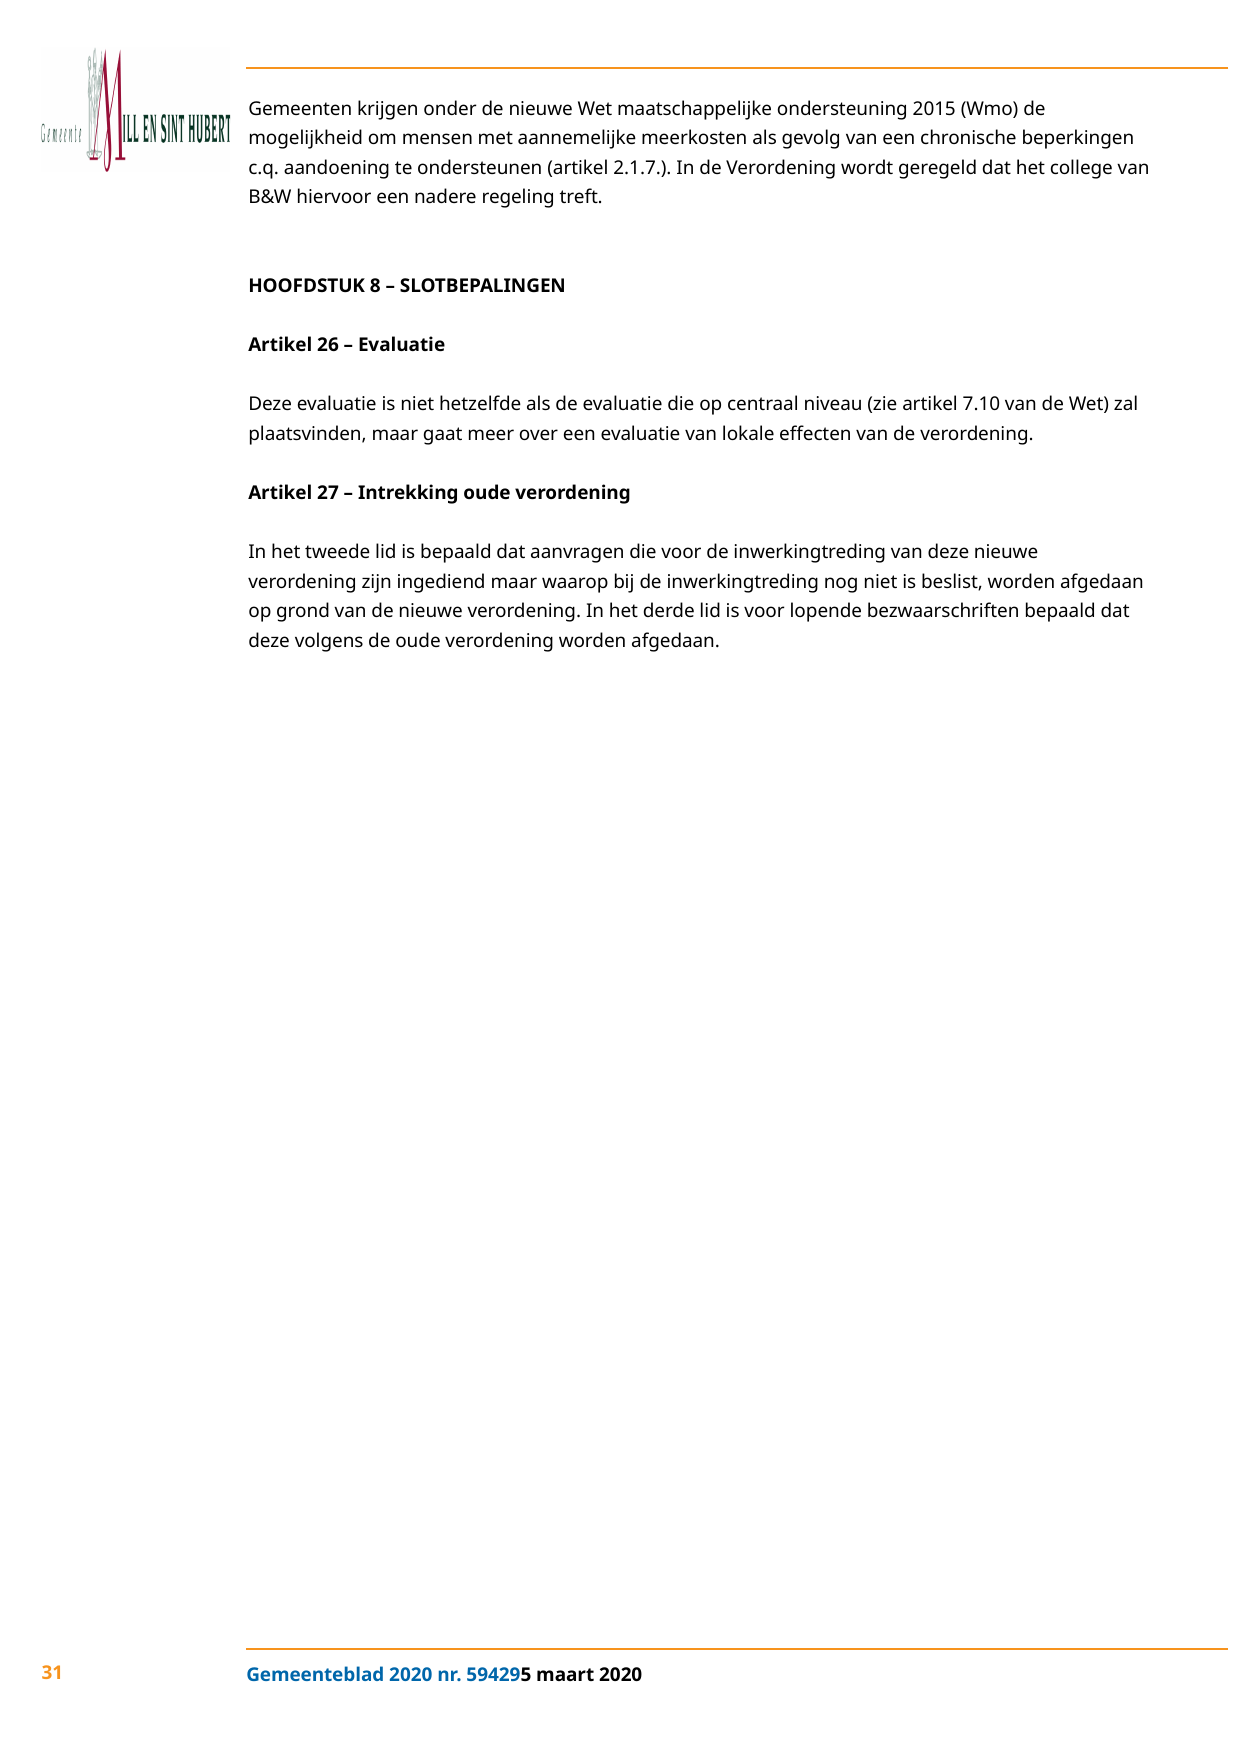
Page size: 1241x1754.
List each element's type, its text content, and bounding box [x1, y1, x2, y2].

text Artikel 26 – Evaluatie [248, 331, 1152, 357]
text Deze evaluatie is niet hetzelfde als de evaluatie die op centraal niveau (zie artikel 7.10 van de Wet) zal plaatsvinden, maar gaat meer over een evaluatie van lokale effecten van de verordening. [248, 391, 1152, 446]
picture [41, 47, 231, 172]
text Gemeenten krijgen onder de nieuwe Wet maatschappelijke ondersteuning 2015 (Wmo) de mogelijkheid om mensen met aannemelijke meerkosten als gevolg van een chronische beperkingen c.q. aandoening te ondersteunen (artikel 2.1.7.). In de Verordening wordt geregeld dat het college van B&W hiervoor een nadere regeling treft. [248, 95, 1152, 209]
text HOOFDSTUK 8 – SLOTBEPALINGEN [248, 272, 1152, 298]
text In het tweede lid is bepaald dat aanvragen die voor de inwerkingtreding van deze nieuwe verordening zijn ingediend maar waarop bij de inwerkingtreding nog niet is beslist, worden afgedaan op grond van de nieuwe verordening. In het derde lid is voor lopende bezwaarschriften bepaald dat deze volgens de oude verordening worden afgedaan. [248, 538, 1152, 653]
text Artikel 27 – Intrekking oude verordening [248, 479, 1152, 505]
